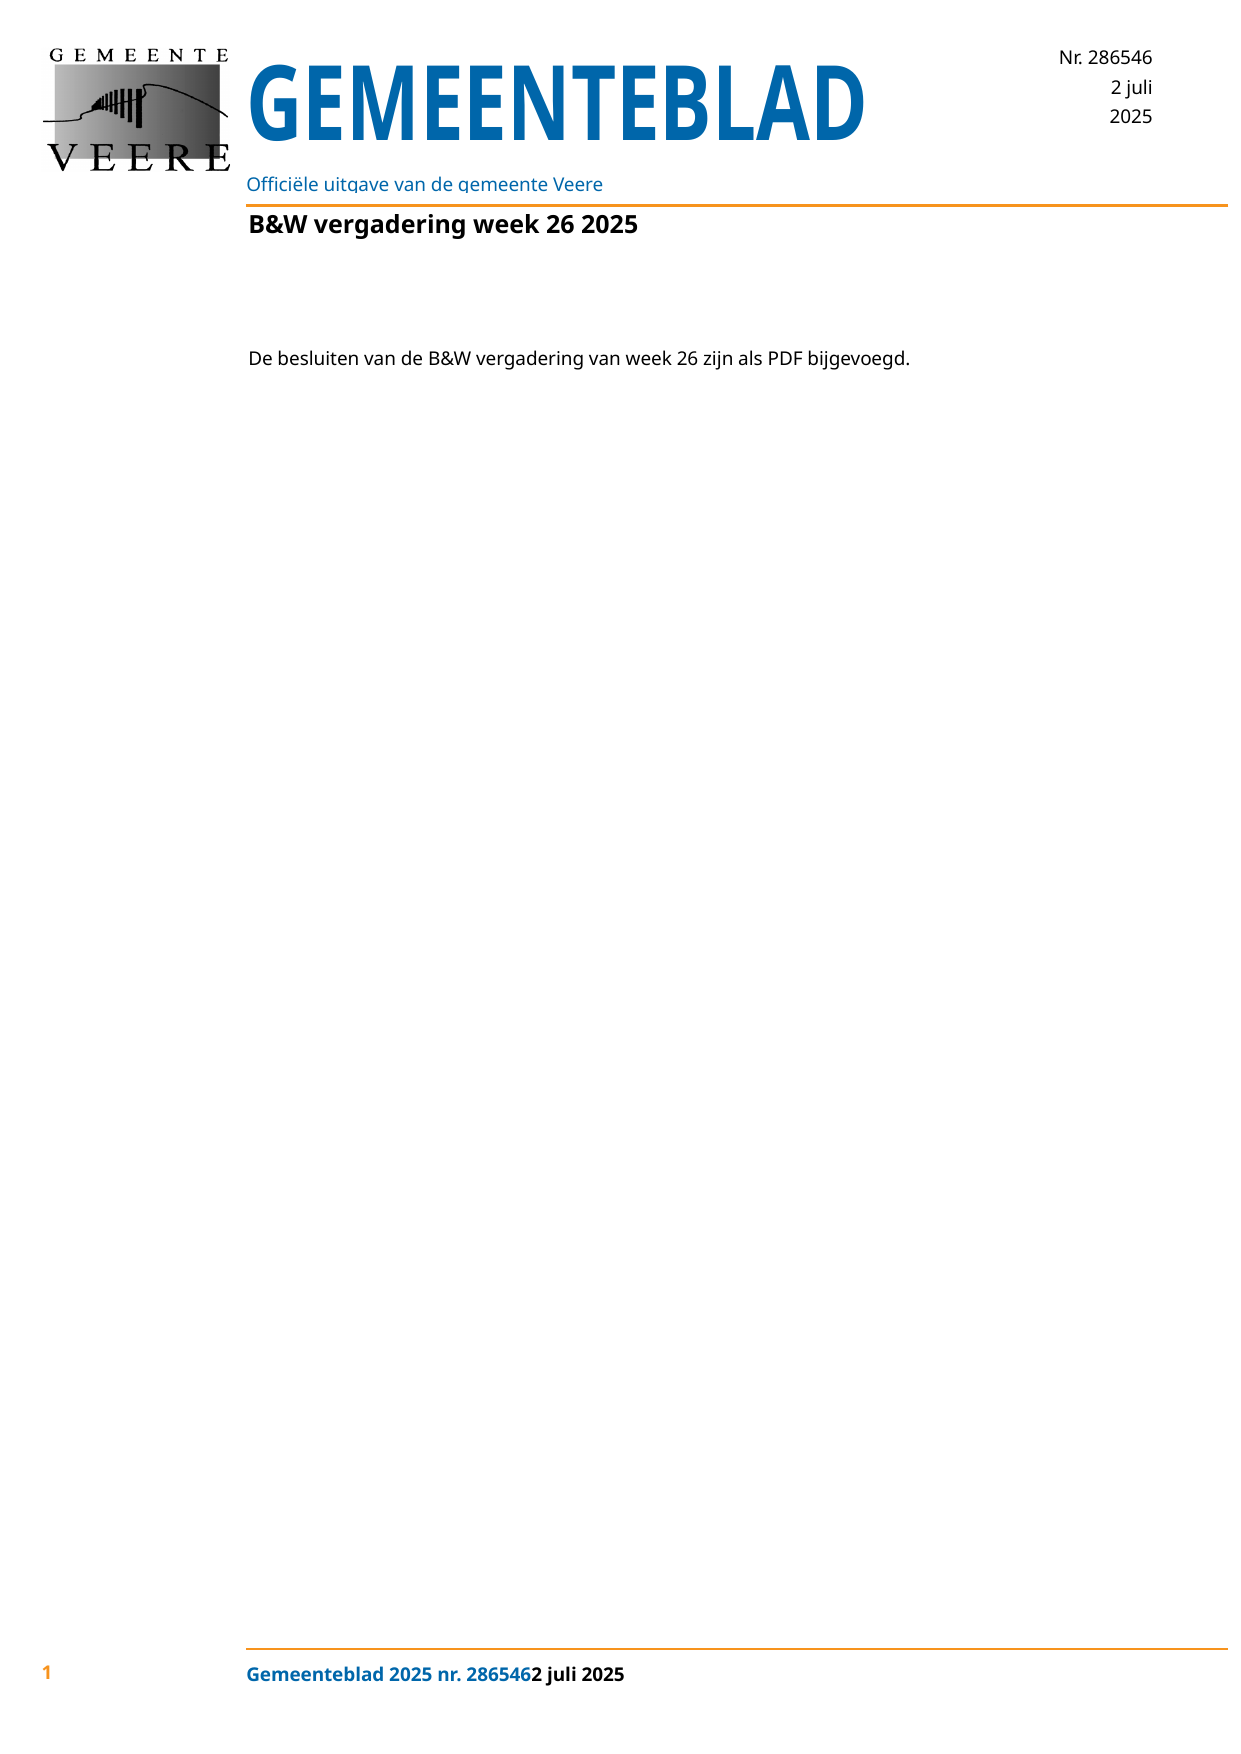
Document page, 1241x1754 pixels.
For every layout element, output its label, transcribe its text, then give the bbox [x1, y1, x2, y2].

picture [41, 47, 231, 172]
text B&W vergadering week 26 2025 [248, 207, 1152, 241]
text De besluiten van de B&W vergadering van week 26 zijn als PDF bijgevoegd. [248, 345, 1152, 371]
